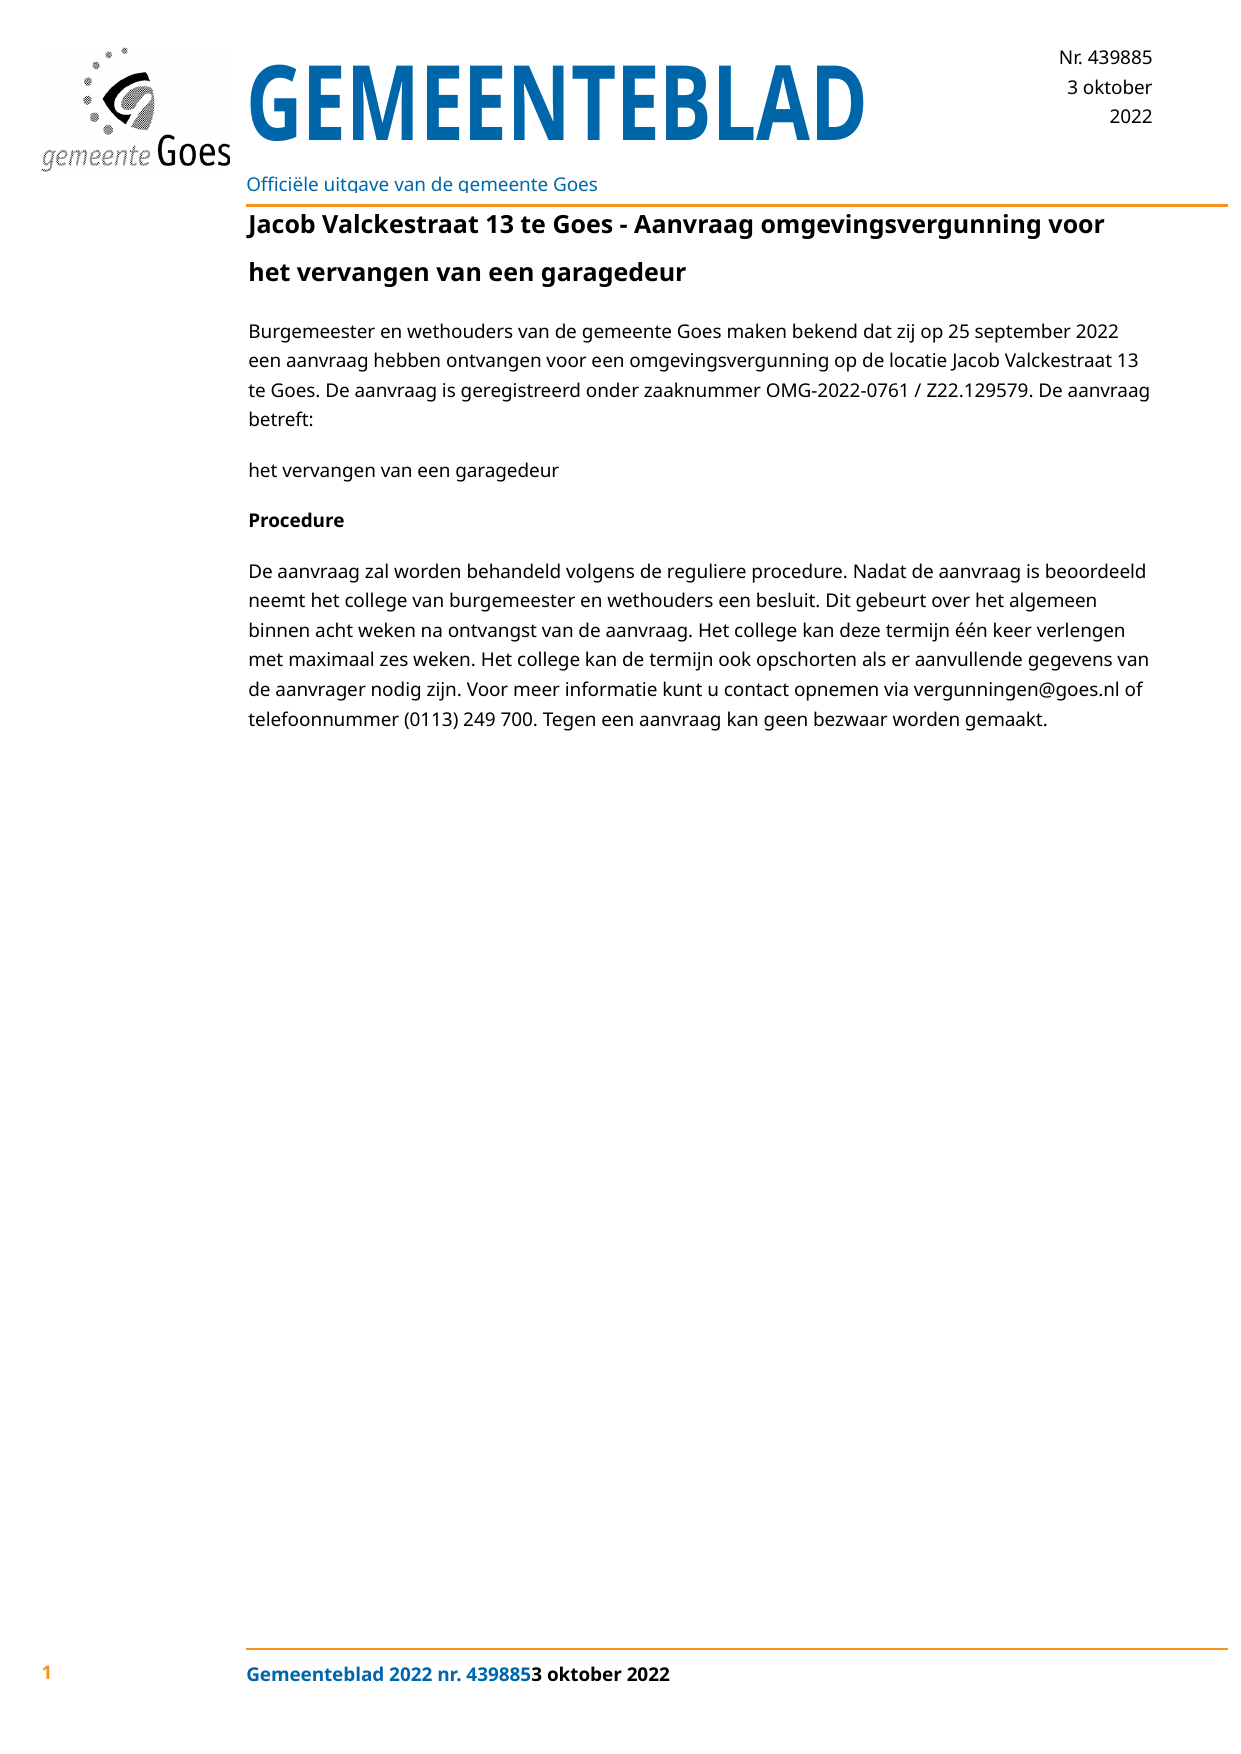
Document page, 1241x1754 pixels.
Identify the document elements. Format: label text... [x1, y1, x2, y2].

picture [41, 47, 231, 172]
text De aanvraag zal worden behandeld volgens de reguliere procedure. Nadat de aanvraag is beoordeeld neemt het college van burgemeester en wethouders een besluit. Dit gebeurt over het algemeen binnen acht weken na ontvangst van de aanvraag. Het college kan deze termijn één keer verlengen met maximaal zes weken. Het college kan de termijn ook opschorten als er aanvullende gegevens van de aanvrager nodig zijn. Voor meer informatie kunt u contact opnemen via vergunningen@goes.nl of telefoonnummer (0113) 249 700. Tegen een aanvraag kan geen bezwaar worden gemaakt. [248, 558, 1152, 732]
text Jacob Valckestraat 13 te Goes - Aanvraag omgevingsvergunning voor het vervangen van een garagedeur [248, 207, 1152, 288]
text Burgemeester en wethouders van de gemeente Goes maken bekend dat zij op 25 september 2022 een aanvraag hebben ontvangen voor een omgevingsvergunning op de locatie Jacob Valckestraat 13 te Goes. De aanvraag is geregistreerd onder zaaknummer OMG-2022-0761 / Z22.129579. De aanvraag betreft: [248, 318, 1152, 432]
text Procedure [248, 507, 1152, 533]
text het vervangen van een garagedeur [248, 457, 1152, 483]
